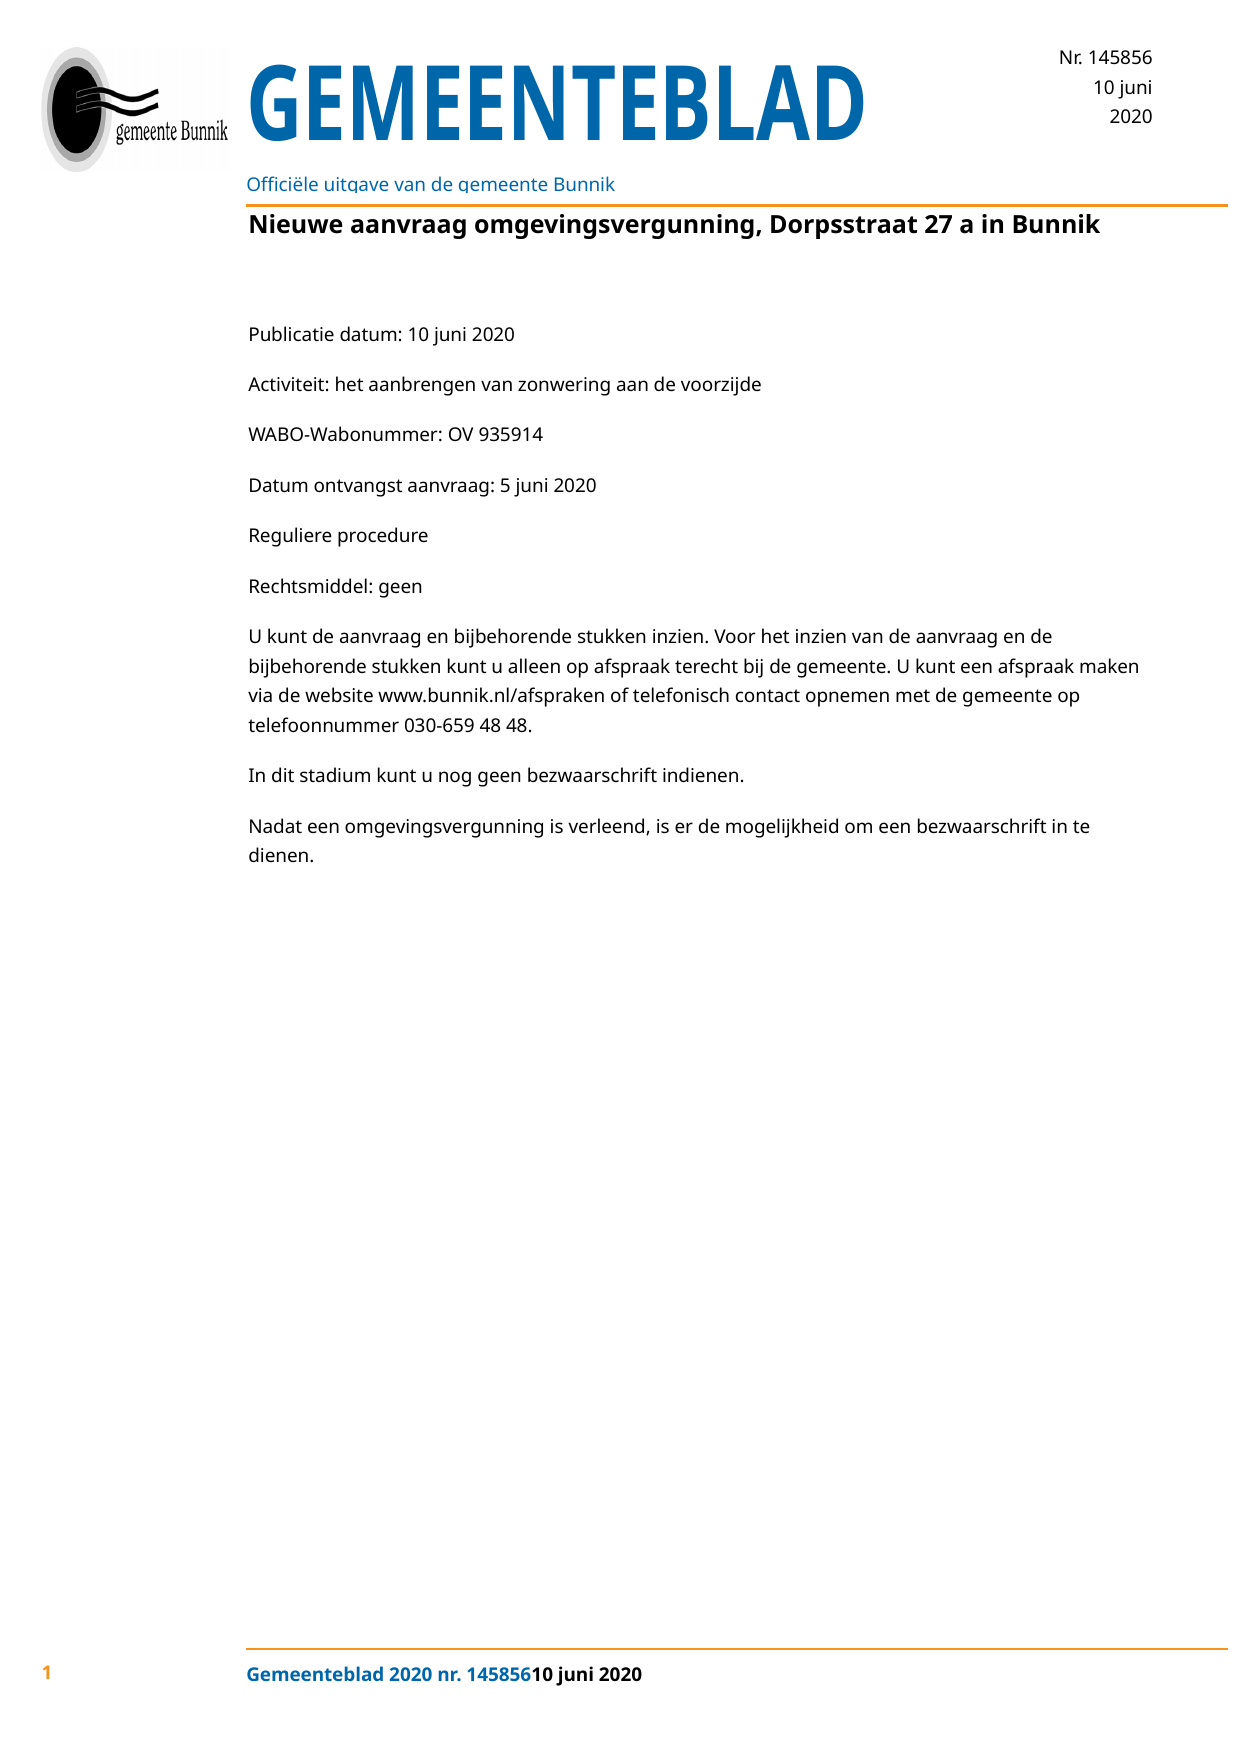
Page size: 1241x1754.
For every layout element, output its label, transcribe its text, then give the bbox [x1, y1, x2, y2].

text In dit stadium kunt u nog geen bezwaarschrift indienen. [248, 762, 1152, 788]
text WABO-Wabonummer: OV 935914 [248, 422, 1152, 447]
text Rechtsmiddel: geen [248, 573, 1152, 598]
text Nadat een omgevingsvergunning is verleend, is er de mogelijkheid om een bezwaarschrift in te dienen. [248, 813, 1152, 868]
text Datum ontvangst aanvraag: 5 juni 2020 [248, 472, 1152, 498]
text Activiteit: het aanbrengen van zonwering aan de voorzijde [248, 371, 1152, 397]
text Reguliere procedure [248, 522, 1152, 548]
picture [41, 47, 231, 172]
text U kunt de aanvraag en bijbehorende stukken inzien. Voor het inzien van de aanvraag en de bijbehorende stukken kunt u alleen op afspraak terecht bij de gemeente. U kunt een afspraak maken via de website www.bunnik.nl/afspraken of telefonisch contact opnemen met de gemeente op telefoonnummer 030-659 48 48. [248, 623, 1152, 738]
text Publicatie datum: 10 juni 2020 [248, 321, 1152, 346]
text Nieuwe aanvraag omgevingsvergunning, Dorpsstraat 27 a in Bunnik [248, 207, 1152, 241]
